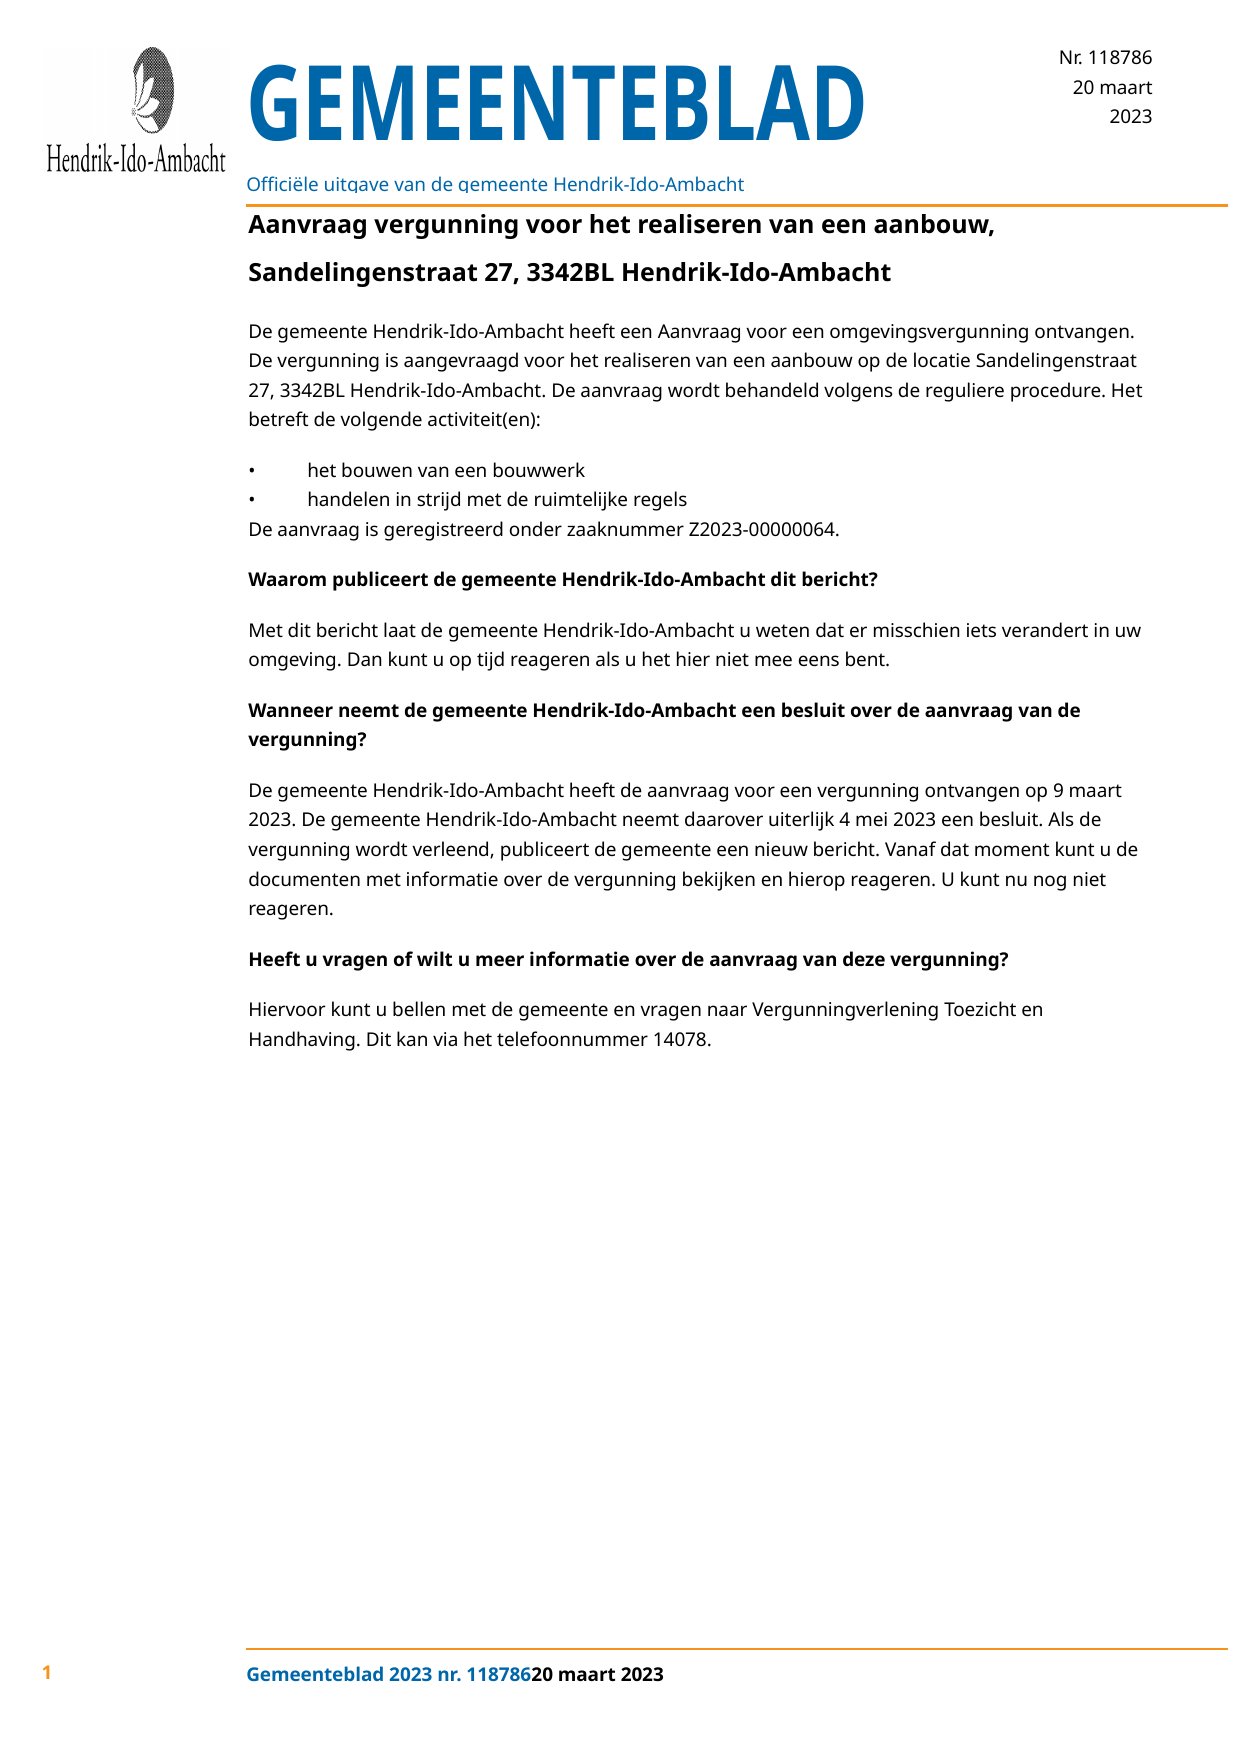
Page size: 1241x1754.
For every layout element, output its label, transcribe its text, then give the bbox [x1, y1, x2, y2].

text Heeft u vragen of wilt u meer informatie over de aanvraag van deze vergunning? [248, 946, 1152, 972]
list handelen in strijd met de ruimtelijke regels [248, 487, 1152, 512]
text Wanneer neemt de gemeente Hendrik-Ido-Ambacht een besluit over de aanvraag van de vergunning? [248, 697, 1152, 752]
list het bouwen van een bouwwerk [248, 457, 1152, 483]
text Aanvraag vergunning voor het realiseren van een aanbouw, Sandelingenstraat 27, 3342BL Hendrik-Ido-Ambacht [248, 207, 1152, 288]
picture [41, 47, 231, 172]
text De aanvraag is geregistreerd onder zaaknummer Z2023-00000064. [248, 516, 1152, 542]
text Met dit bericht laat de gemeente Hendrik-Ido-Ambacht u weten dat er misschien iets verandert in uw omgeving. Dan kunt u op tijd reageren als u het hier niet mee eens bent. [248, 617, 1152, 672]
text Hiervoor kunt u bellen met de gemeente en vragen naar Vergunningverlening Toezicht en Handhaving. Dit kan via het telefoonnummer 14078. [248, 996, 1152, 1052]
text Waarom publiceert de gemeente Hendrik-Ido-Ambacht dit bericht? [248, 567, 1152, 592]
text De gemeente Hendrik-Ido-Ambacht heeft de aanvraag voor een vergunning ontvangen op 9 maart 2023. De gemeente Hendrik-Ido-Ambacht neemt daarover uiterlijk 4 mei 2023 een besluit. Als de vergunning wordt verleend, publiceert de gemeente een nieuw bericht. Vanaf dat moment kunt u de documenten met informatie over de vergunning bekijken en hierop reageren. U kunt nu nog niet reageren. [248, 777, 1152, 921]
text De gemeente Hendrik-Ido-Ambacht heeft een Aanvraag voor een omgevingsvergunning ontvangen. De vergunning is aangevraagd voor het realiseren van een aanbouw op de locatie Sandelingenstraat 27, 3342BL Hendrik-Ido-Ambacht. De aanvraag wordt behandeld volgens de reguliere procedure. Het betreft de volgende activiteit(en): [248, 318, 1152, 432]
